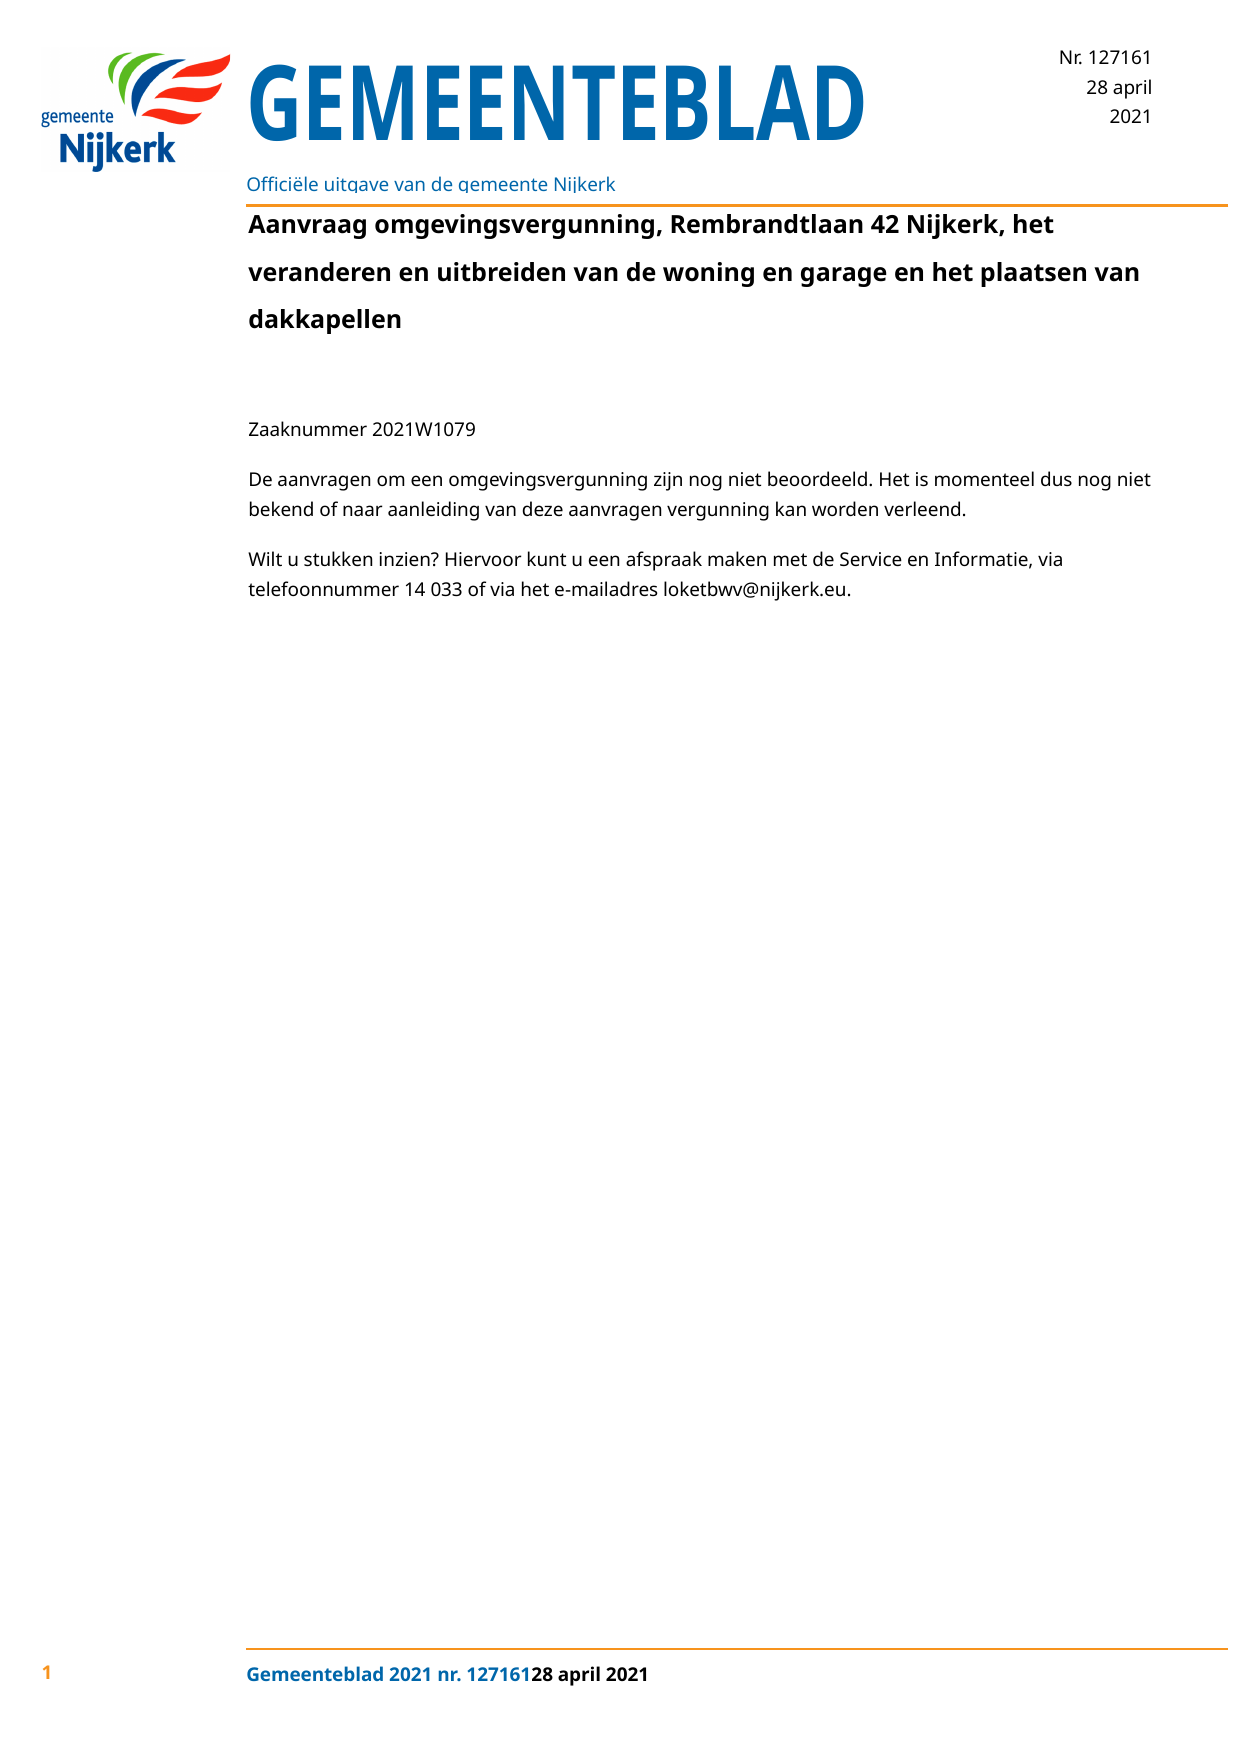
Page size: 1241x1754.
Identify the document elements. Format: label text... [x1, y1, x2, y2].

text Aanvraag omgevingsvergunning, Rembrandtlaan 42 Nijkerk, het veranderen en uitbreiden van de woning en garage en het plaatsen van dakkapellen [248, 207, 1152, 336]
text Wilt u stukken inzien? Hiervoor kunt u een afspraak maken met de Service en Informatie, via telefoonnummer 14 033 of via het e-mailadres loketbwv@nijkerk.eu. [248, 546, 1152, 602]
text Zaaknummer 2021W1079 [248, 416, 1152, 442]
text De aanvragen om een omgevingsvergunning zijn nog niet beoordeeld. Het is momenteel dus nog niet bekend of naar aanleiding van deze aanvragen vergunning kan worden verleend. [248, 466, 1152, 522]
picture [41, 47, 231, 172]
